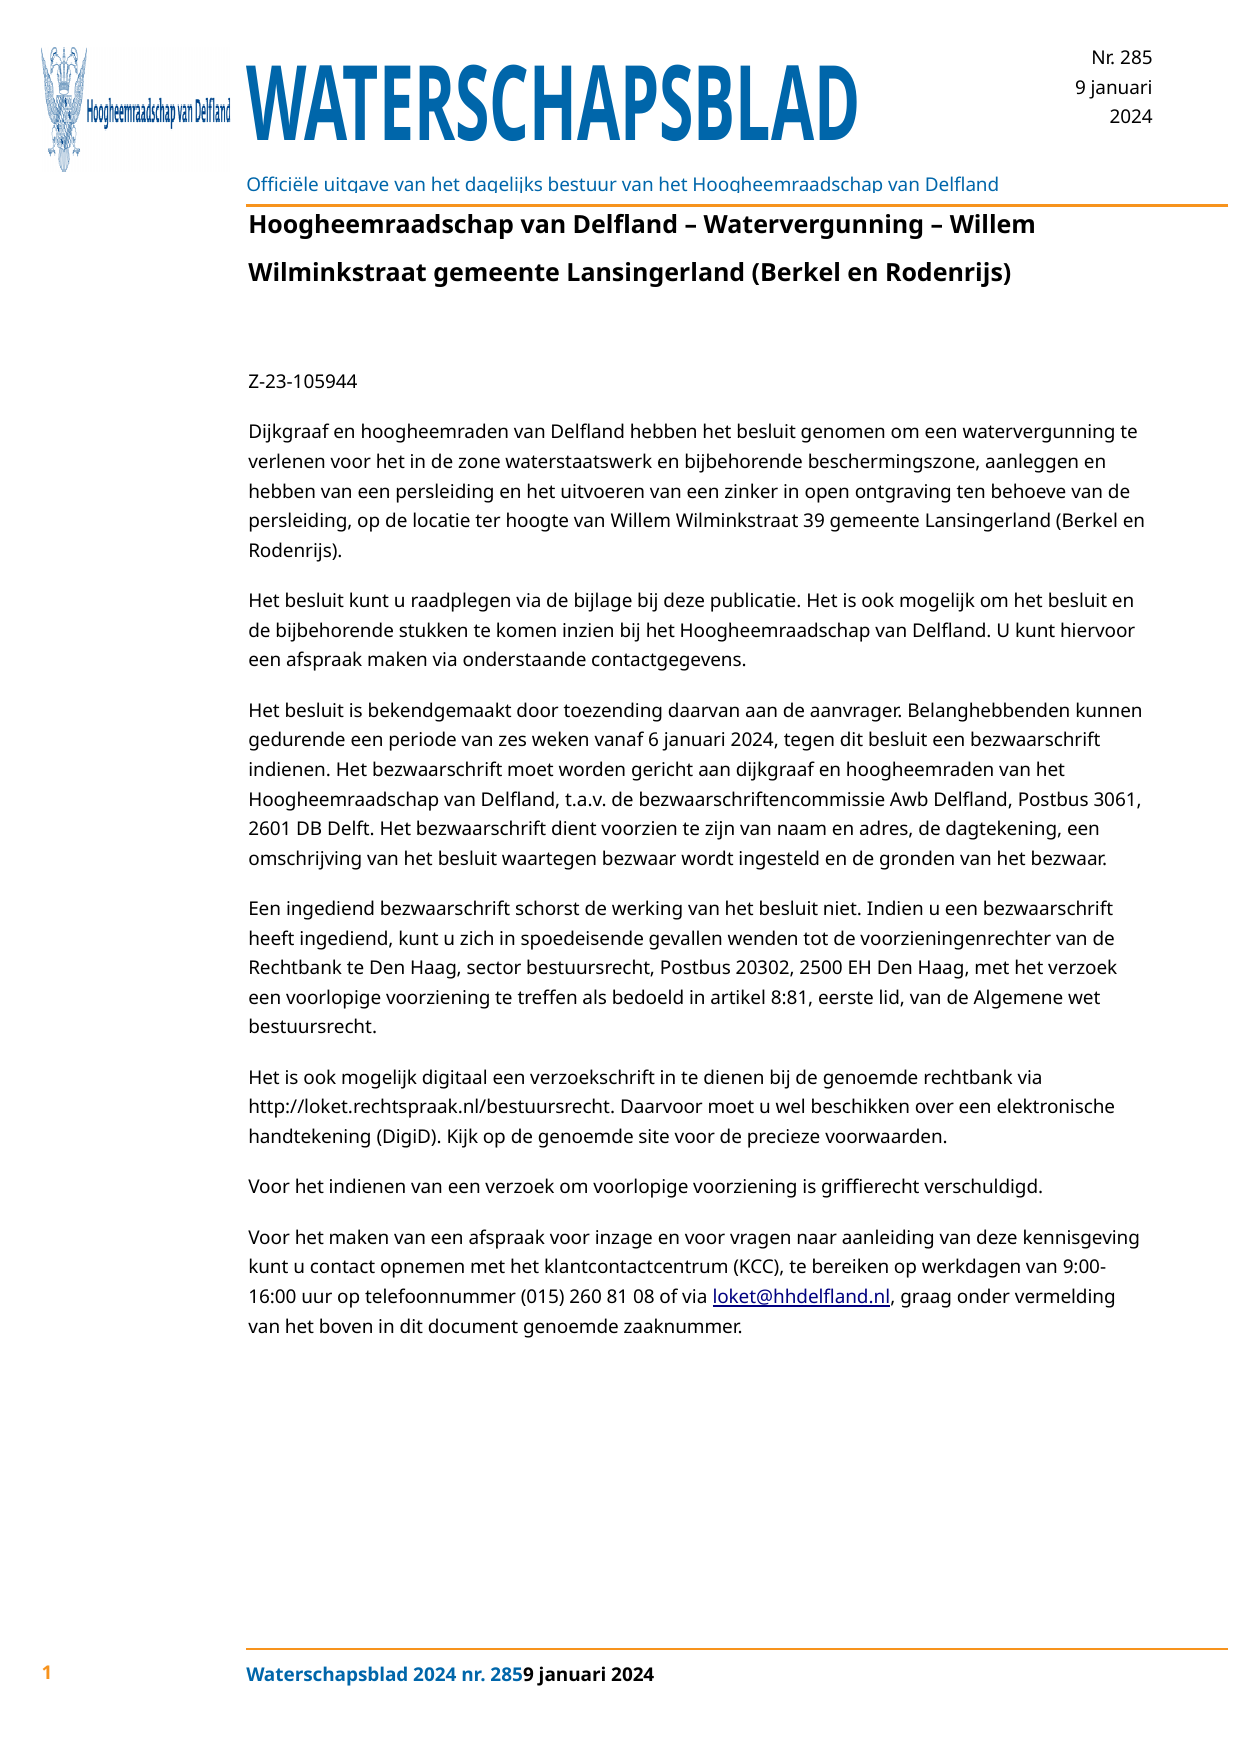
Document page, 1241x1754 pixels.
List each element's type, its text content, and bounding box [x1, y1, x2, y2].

text Voor het indienen van een verzoek om voorlopige voorziening is griffierecht verschuldigd. [248, 1174, 1152, 1199]
text Het besluit is bekendgemaakt door toezending daarvan aan de aanvrager. Belanghebbenden kunnen gedurende een periode van zes weken vanaf 6 januari 2024, tegen dit besluit een bezwaarschrift indienen. Het bezwaarschrift moet worden gericht aan dijkgraaf en hoogheemraden van het Hoogheemraadschap van Delfland, t.a.v. de bezwaarschriftencommissie Awb Delfland, Postbus 3061, 2601 DB Delft. Het bezwaarschrift dient voorzien te zijn van naam en adres, de dagtekening, een omschrijving van het besluit waartegen bezwaar wordt ingesteld en de gronden van het bezwaar. [248, 697, 1152, 871]
text Het besluit kunt u raadplegen via de bijlage bij deze publicatie. Het is ook mogelijk om het besluit en de bijbehorende stukken te komen inzien bij het Hoogheemraadschap van Delfland. U kunt hiervoor een afspraak maken via onderstaande contactgegevens. [248, 587, 1152, 672]
text Een ingediend bezwaarschrift schorst de werking van het besluit niet. Indien u een bezwaarschrift heeft ingediend, kunt u zich in spoedeisende gevallen wenden tot de voorzieningenrechter van de Rechtbank te Den Haag, sector bestuursrecht, Postbus 20302, 2500 EH Den Haag, met het verzoek een voorlopige voorziening te treffen als bedoeld in artikel 8:81, eerste lid, van de Algemene wet bestuursrecht. [248, 895, 1152, 1039]
text Voor het maken van een afspraak voor inzage en voor vragen naar aanleiding van deze kennisgeving kunt u contact opnemen met het klantcontactcentrum (KCC), te bereiken op werkdagen van 9:00-16:00 uur op telefoonnummer (015) 260 81 08 of via loket@hhdelfland.nl, graag onder vermelding van het boven in dit document genoemde zaaknummer. [248, 1224, 1152, 1339]
text Dijkgraaf en hoogheemraden van Delfland hebben het besluit genomen om een watervergunning te verlenen voor het in de zone waterstaatswerk en bijbehorende beschermingszone, aanleggen en hebben van een persleiding en het uitvoeren van een zinker in open ontgraving ten behoeve van de persleiding, op de locatie ter hoogte van Willem Wilminkstraat 39 gemeente Lansingerland (Berkel en Rodenrijs). [248, 419, 1152, 563]
picture [41, 47, 231, 172]
text Het is ook mogelijk digitaal een verzoekschrift in te dienen bij de genoemde rechtbank via http://loket.rechtspraak.nl/bestuursrecht. Daarvoor moet u wel beschikken over een elektronische handtekening (DigiD). Kijk op de genoemde site voor de precieze voorwaarden. [248, 1064, 1152, 1149]
text Z-23-105944 [248, 368, 1152, 394]
text Hoogheemraadschap van Delfland – Watervergunning – Willem Wilminkstraat gemeente Lansingerland (Berkel en Rodenrijs) [248, 207, 1152, 288]
